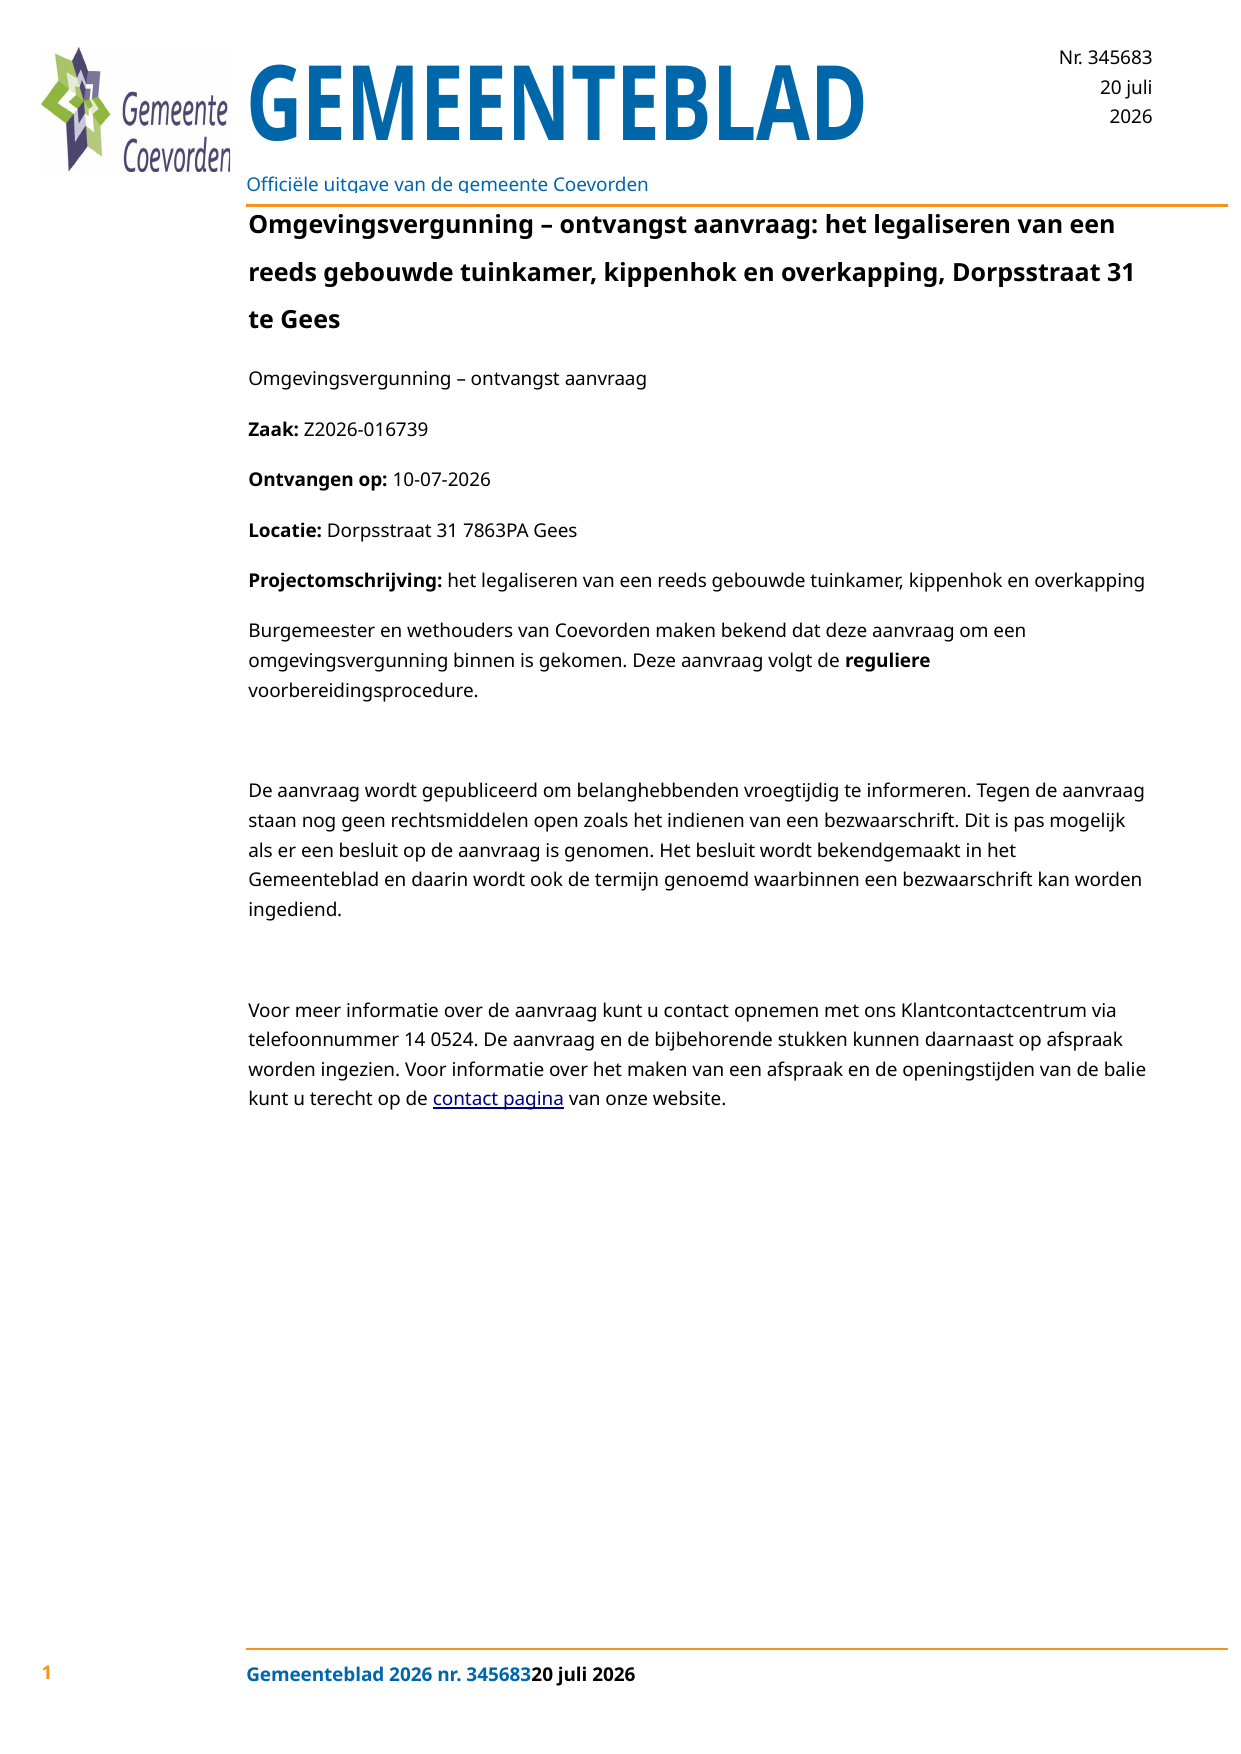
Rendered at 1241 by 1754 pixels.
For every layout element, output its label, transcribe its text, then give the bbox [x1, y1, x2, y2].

text Burgemeester en wethouders van Coevorden maken bekend dat deze aanvraag om een omgevingsvergunning binnen is gekomen. Deze aanvraag volgt de reguliere voorbereidingsprocedure. [248, 618, 1152, 702]
picture [41, 47, 231, 172]
text Zaak: Z2026-016739 [248, 416, 1152, 442]
text Projectomschrijving: het legaliseren van een reeds gebouwde tuinkamer, kippenhok en overkapping [248, 567, 1152, 593]
text De aanvraag wordt gepubliceerd om belanghebbenden vroegtijdig te informeren. Tegen de aanvraag staan nog geen rechtsmiddelen open zoals het indienen van een bezwaarschrift. Dit is pas mogelijk als er een besluit op de aanvraag is genomen. Het besluit wordt bekendgemaakt in het Gemeenteblad en daarin wordt ook de termijn genoemd waarbinnen een bezwaarschrift kan worden ingediend. [248, 778, 1152, 922]
text Omgevingsvergunning – ontvangst aanvraag [248, 366, 1152, 391]
text Locatie: Dorpsstraat 31 7863PA Gees [248, 517, 1152, 542]
text Omgevingsvergunning – ontvangst aanvraag: het legaliseren van een reeds gebouwde tuinkamer, kippenhok en overkapping, Dorpsstraat 31 te Gees [248, 207, 1152, 336]
text Ontvangen op: 10-07-2026 [248, 466, 1152, 492]
text Voor meer informatie over de aanvraag kunt u contact opnemen met ons Klantcontactcentrum via telefoonnummer 14 0524. De aanvraag en de bijbehorende stukken kunnen daarnaast op afspraak worden ingezien. Voor informatie over het maken van een afspraak en de openingstijden van de balie kunt u terecht op de contact pagina van onze website. [248, 997, 1152, 1111]
